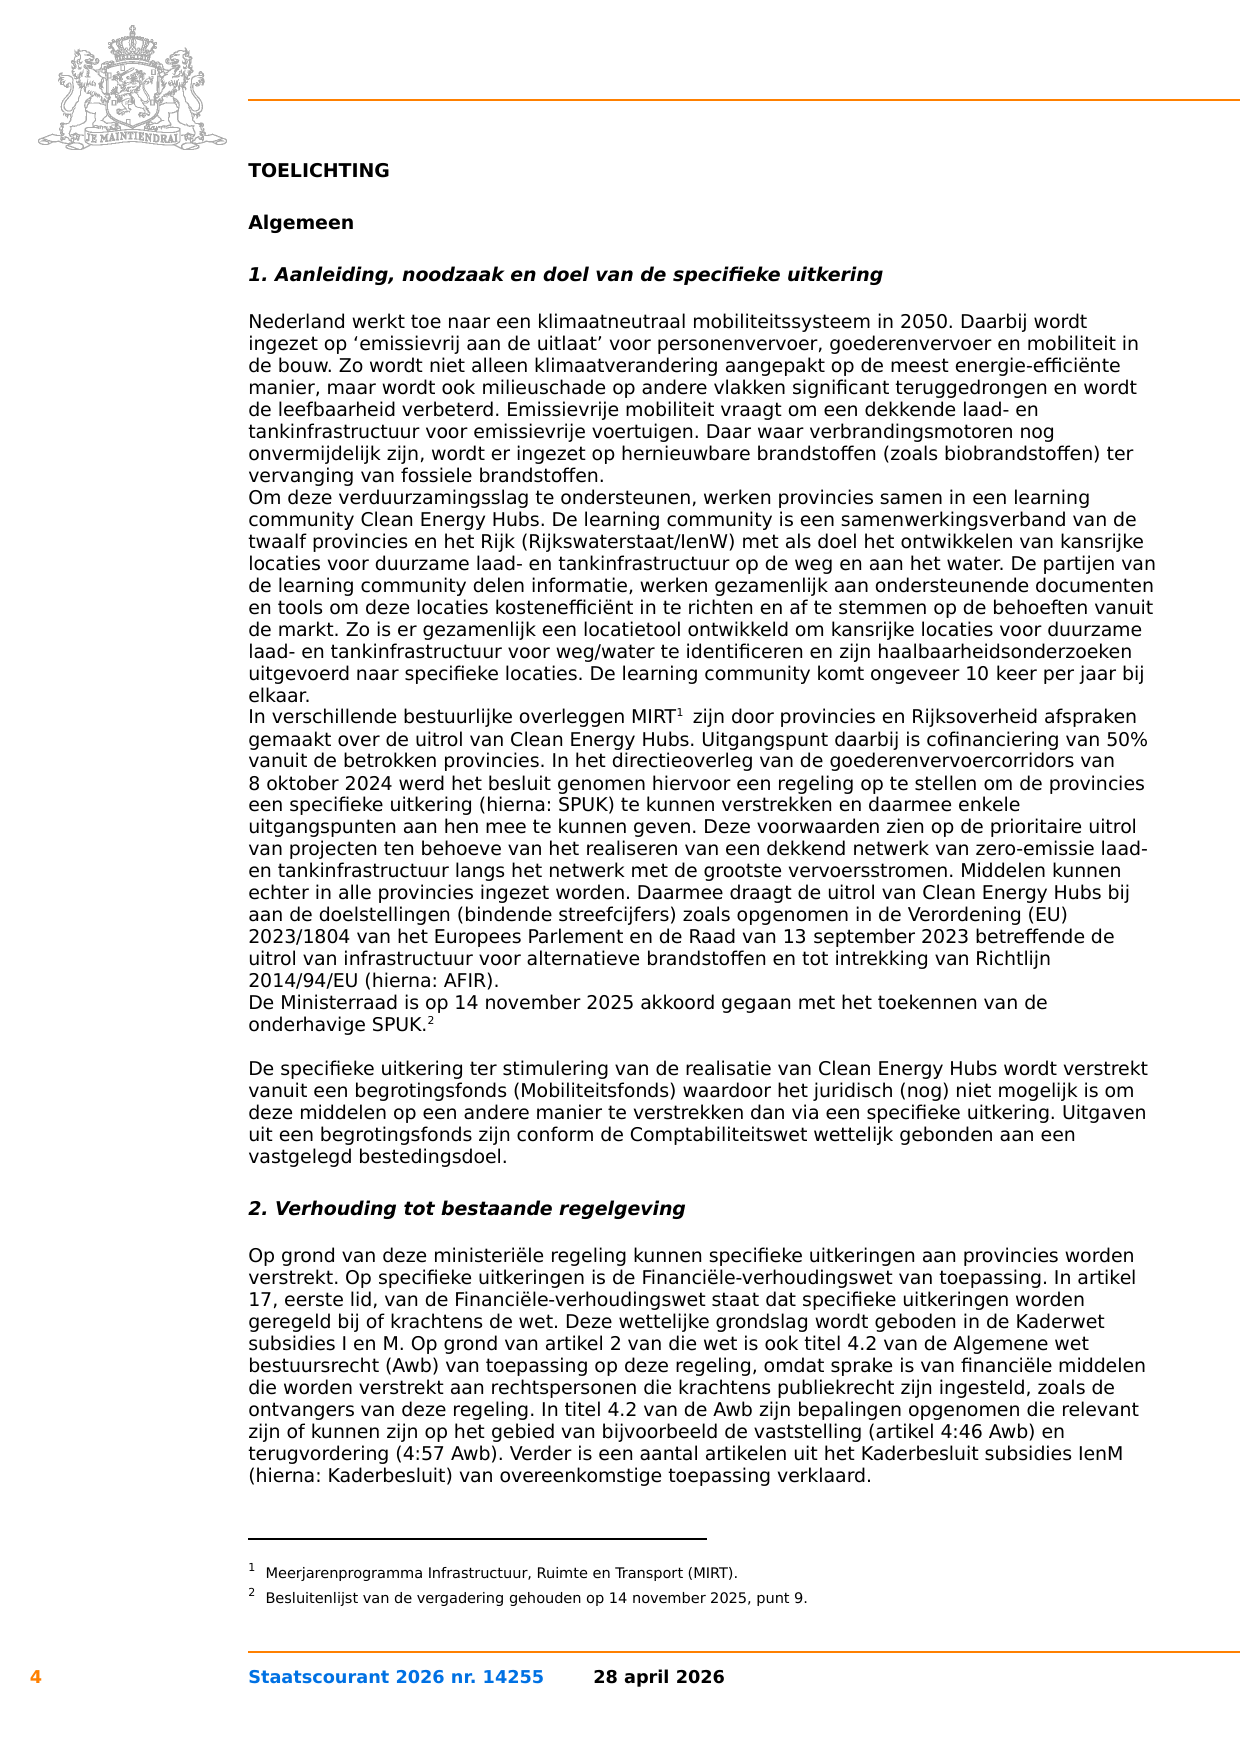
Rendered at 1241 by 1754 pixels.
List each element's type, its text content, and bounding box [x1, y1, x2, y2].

text Meerjarenprogramma Infrastructuur, Ruimte en Transport (MIRT). [248, 1561, 1163, 1583]
text De specifieke uitkering ter stimulering van de realisatie van Clean Energy Hubs wordt verstrekt vanuit een begrotingsfonds (Mobiliteitsfonds) waardoor het juridisch (nog) niet mogelijk is om deze middelen op een andere manier te verstrekken dan via een specifieke uitkering. Uitgaven uit een begrotingsfonds zijn conform de Comptabiliteitswet wettelijk gebonden aan een vastgelegd bestedingsdoel. [248, 1058, 1163, 1168]
text Besluitenlijst van de vergadering gehouden op 14 november 2025, punt 9. [248, 1586, 1163, 1608]
text Nederland werkt toe naar een klimaatneutraal mobiliteitssysteem in 2050. Daarbij wordt ingezet op ‘emissievrij aan de uitlaat’ voor personenvervoer, goederenvervoer en mobiliteit in de bouw. Zo wordt niet alleen klimaatverandering aangepakt op de meest energie-efficiënte manier, maar wordt ook milieuschade op andere vlakken significant teruggedrongen en wordt de leefbaarheid verbeterd. Emissievrije mobiliteit vraagt om een dekkende laad- en tankinfrastructuur voor emissievrije voertuigen. Daar waar verbrandingsmotoren nog onvermijdelijk zijn, wordt er ingezet op hernieuwbare brandstoffen (zoals biobrandstoffen) ter vervanging van fossiele brandstoffen. [248, 311, 1163, 487]
text De Ministerraad is op 14 november 2025 akkoord gegaan met het toekennen van de onderhavige SPUK. [248, 992, 1163, 1036]
subtitle TOELICHTING [248, 160, 1163, 182]
subtitle Algemeen [248, 212, 1163, 234]
subtitle 1. Aanleiding, noodzaak en doel van de specifieke uitkering [248, 264, 1163, 286]
text In verschillende bestuurlijke overleggen MIRT zijn door provincies en Rijksoverheid afspraken gemaakt over de uitrol van Clean Energy Hubs. Uitgangspunt daarbij is cofinanciering van 50% vanuit de betrokken provincies. In het directieoverleg van de goederenvervoercorridors van 8 oktober 2024 werd het besluit genomen hiervoor een regeling op te stellen om de provincies een specifieke uitkering (hierna: SPUK) te kunnen verstrekken en daarmee enkele uitgangspunten aan hen mee te kunnen geven. Deze voorwaarden zien op de prioritaire uitrol van projecten ten behoeve van het realiseren van een dekkend netwerk van zero-emissie laad- en tankinfrastructuur langs het netwerk met de grootste vervoersstromen. Middelen kunnen echter in alle provincies ingezet worden. Daarmee draagt de uitrol van Clean Energy Hubs bij aan de doelstellingen (bindende streefcijfers) zoals opgenomen in de Verordening (EU) 2023/1804 van het Europees Parlement en de Raad van 13 september 2023 betreffende de uitrol van infrastructuur voor alternatieve brandstoffen en tot intrekking van Richtlijn 2014/94/EU (hierna: AFIR). [248, 706, 1163, 992]
text Op grond van deze ministeriële regeling kunnen specifieke uitkeringen aan provincies worden verstrekt. Op specifieke uitkeringen is de Financiële-verhoudingswet van toepassing. In artikel 17, eerste lid, van de Financiële-verhoudingswet staat dat specifieke uitkeringen worden geregeld bij of krachtens de wet. Deze wettelijke grondslag wordt geboden in de Kaderwet subsidies I en M. Op grond van artikel 2 van die wet is ook titel 4.2 van de Algemene wet bestuursrecht (Awb) van toepassing op deze regeling, omdat sprake is van financiële middelen die worden verstrekt aan rechtspersonen die krachtens publiekrecht zijn ingesteld, zoals de ontvangers van deze regeling. In titel 4.2 van de Awb zijn bepalingen opgenomen die relevant zijn of kunnen zijn op het gebied van bijvoorbeeld de vaststelling (artikel 4:46 Awb) en terugvordering (4:57 Awb). Verder is een aantal artikelen uit het Kaderbesluit subsidies IenM (hierna: Kaderbesluit) van overeenkomstige toepassing verklaard. [248, 1245, 1163, 1487]
text Om deze verduurzamingsslag te ondersteunen, werken provincies samen in een learning community Clean Energy Hubs. De learning community is een samenwerkingsverband van de twaalf provincies en het Rijk (Rijkswaterstaat/IenW) met als doel het ontwikkelen van kansrijke locaties voor duurzame laad- en tankinfrastructuur op de weg en aan het water. De partijen van de learning community delen informatie, werken gezamenlijk aan ondersteunende documenten en tools om deze locaties kostenefficiënt in te richten en af te stemmen op de behoeften vanuit de markt. Zo is er gezamenlijk een locatietool ontwikkeld om kansrijke locaties voor duurzame laad- en tankinfrastructuur voor weg/water te identificeren en zijn haalbaarheidsonderzoeken uitgevoerd naar specifieke locaties. De learning community komt ongeveer 10 keer per jaar bij elkaar. [248, 487, 1163, 706]
subtitle 2. Verhouding tot bestaande regelgeving [248, 1198, 1163, 1220]
picture [38, 25, 227, 150]
